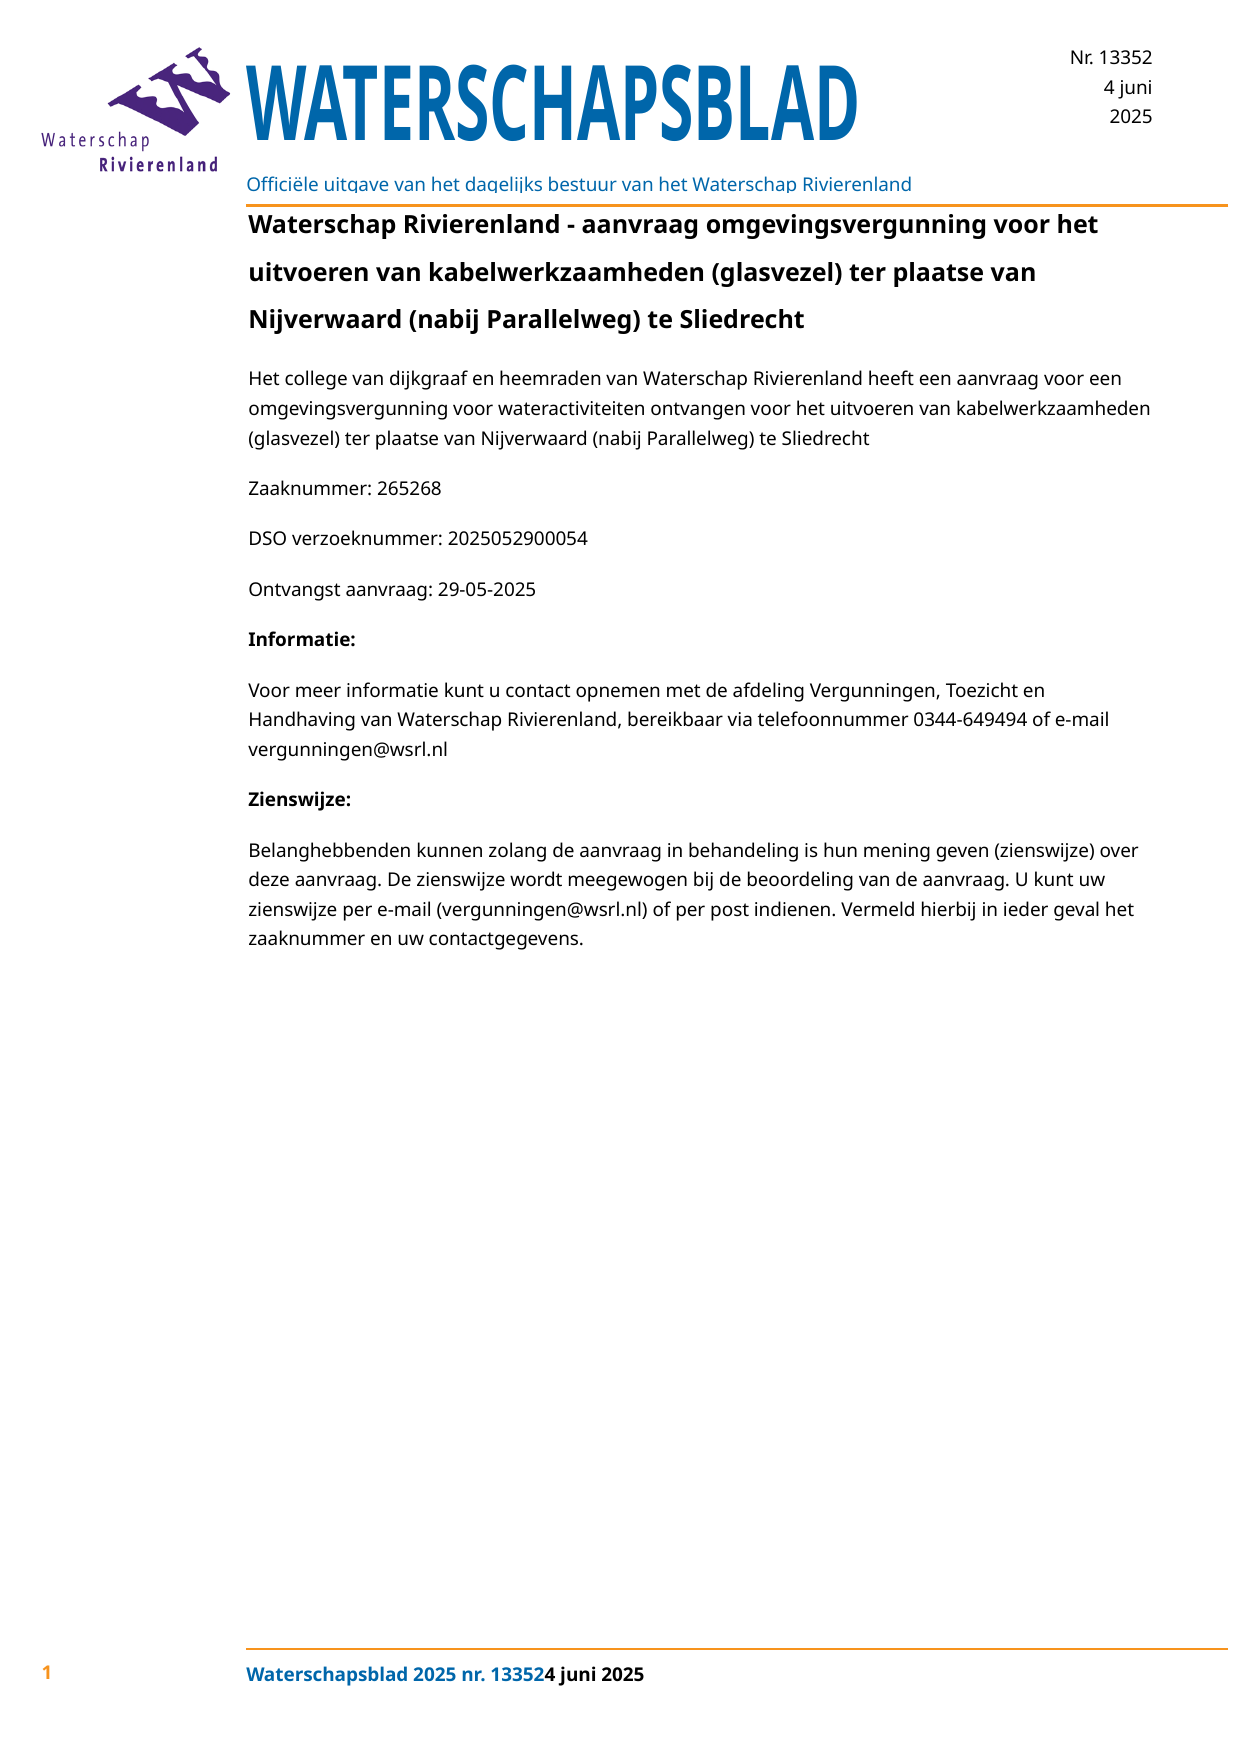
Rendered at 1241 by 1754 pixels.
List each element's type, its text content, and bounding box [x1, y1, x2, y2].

picture [41, 47, 231, 172]
text Waterschap Rivierenland - aanvraag omgevingsvergunning voor het uitvoeren van kabelwerkzaamheden (glasvezel) ter plaatse van Nijverwaard (nabij Parallelweg) te Sliedrecht [248, 207, 1152, 336]
text Het college van dijkgraaf en heemraden van Waterschap Rivierenland heeft een aanvraag voor een omgevingsvergunning voor wateractiviteiten ontvangen voor het uitvoeren van kabelwerkzaamheden (glasvezel) ter plaatse van Nijverwaard (nabij Parallelweg) te Sliedrecht [248, 366, 1152, 450]
text Belanghebbenden kunnen zolang de aanvraag in behandeling is hun mening geven (zienswijze) over deze aanvraag. De zienswijze wordt meegewogen bij de beoordeling van de aanvraag. U kunt uw zienswijze per e-mail (vergunningen@wsrl.nl) of per post indienen. Vermeld hierbij in ieder geval het zaaknummer en uw contactgegevens. [248, 837, 1152, 951]
text DSO verzoeknummer: 2025052900054 [248, 526, 1152, 551]
text Zaaknummer: 265268 [248, 475, 1152, 501]
text Zienswijze: [248, 786, 1152, 812]
text Informatie: [248, 626, 1152, 652]
text Ontvangst aanvraag: 29-05-2025 [248, 576, 1152, 602]
text Voor meer informatie kunt u contact opnemen met de afdeling Vergunningen, Toezicht en Handhaving van Waterschap Rivierenland, bereikbaar via telefoonnummer 0344-649494 of e-mail vergunningen@wsrl.nl [248, 677, 1152, 762]
